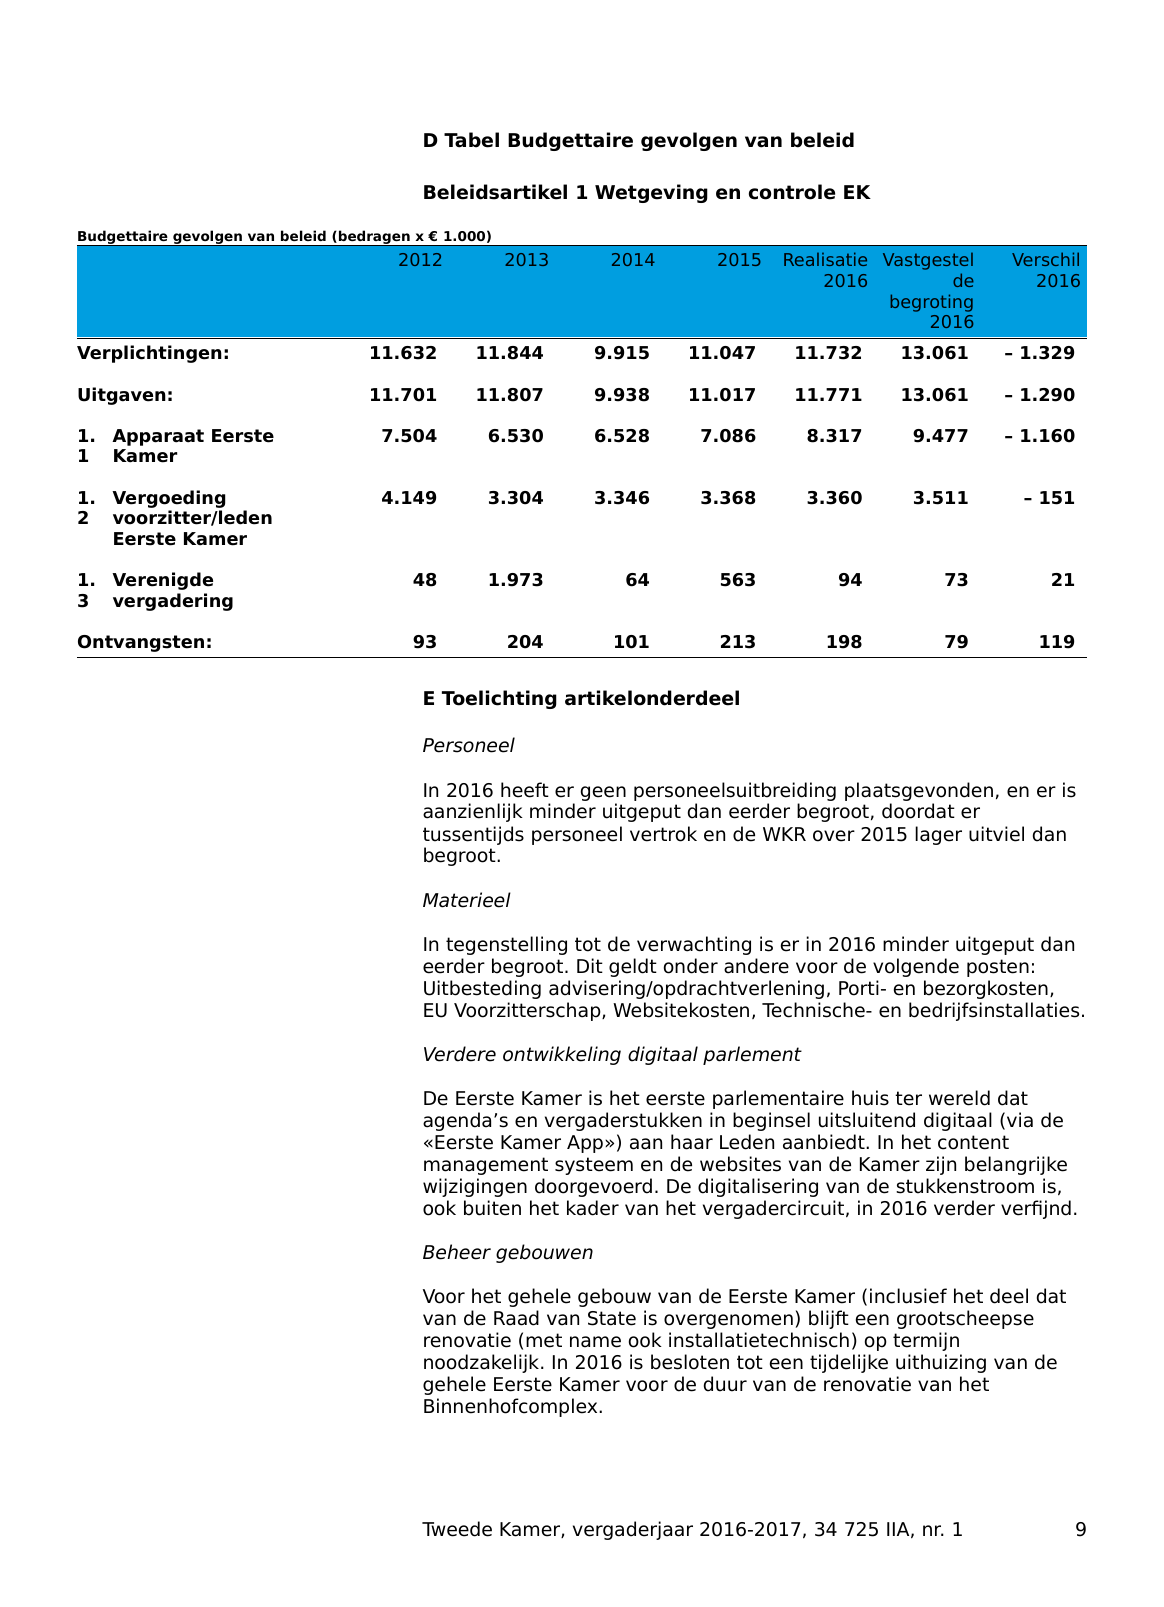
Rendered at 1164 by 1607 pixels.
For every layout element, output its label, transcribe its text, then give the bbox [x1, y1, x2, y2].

table_cell – 1.329 [980, 339, 1087, 364]
text In tegenstelling tot de verwachting is er in 2016 minder uitgeput dan eerder begroot. Dit geldt onder andere voor de volgende posten: Uitbesteding advisering/opdrachtverlening, Porti- en bezorgkosten, EU Voorzitterschap, Websitekosten, Technische- en bedrijfsinstallaties. [422, 934, 1087, 1022]
table_cell Verschil 2016 [980, 246, 1087, 337]
table_cell 3.304 [449, 488, 555, 549]
table_cell 64 [555, 570, 661, 611]
text Voor het gehele gebouw van de Eerste Kamer (inclusief het deel dat van de Raad van State is overgenomen) blijft een grootscheepse renovatie (met name ook installatietechnisch) op termijn noodzakelijk. In 2016 is besloten tot een tijdelijke uithuizing van de gehele Eerste Kamer voor de duur van de renovatie van het Binnenhofcomplex. [422, 1286, 1087, 1418]
text De Eerste Kamer is het eerste parlementaire huis ter wereld dat agenda’s en vergaderstukken in beginsel uitsluitend digitaal (via de «Eerste Kamer App») aan haar Leden aanbiedt. In het content management systeem en de websites van de Kamer zijn belangrijke wijzigingen doorgevoerd. De digitalisering van de stukkenstroom is, ook buiten het kader van het vergadercircuit, in 2016 verder verfijnd. [422, 1088, 1087, 1220]
table_cell 11.771 [768, 385, 874, 405]
table_cell Vastgestelde begroting 2016 [874, 246, 980, 337]
table_cell [77, 550, 1087, 570]
subtitle Beheer gebouwen [422, 1242, 1087, 1264]
text In 2016 heeft er geen personeelsuitbreiding plaatsgevonden, en er is aanzienlijk minder uitgeput dan eerder begroot, doordat er tussentijds personeel vertrok en de WKR over 2015 lager uitviel dan begroot. [422, 779, 1087, 867]
table_cell 21 [980, 570, 1087, 611]
table_cell 73 [874, 570, 980, 611]
table_cell 8.317 [768, 426, 874, 467]
table_cell Ontvangsten: [77, 632, 342, 657]
table_cell 11.632 [343, 339, 449, 364]
table_cell 7.504 [343, 426, 449, 467]
subtitle Verdere ontwikkeling digitaal parlement [422, 1044, 1087, 1066]
subtitle D Tabel Budgettaire gevolgen van beleid [422, 130, 1087, 152]
table_cell Verplichtingen: [77, 339, 342, 364]
table_cell 3.511 [874, 488, 980, 549]
table_cell [77, 405, 1087, 426]
table_cell Verenigde vergadering [106, 570, 342, 611]
table_cell 204 [449, 632, 555, 657]
table_cell 9.938 [555, 385, 661, 405]
table_cell Vergoeding voorzitter/leden Eerste Kamer [106, 488, 342, 549]
table_cell 1.3 [77, 570, 106, 611]
subtitle Personeel [422, 735, 1087, 757]
table_cell 11.732 [768, 339, 874, 364]
table_cell – 151 [980, 488, 1087, 549]
table_cell 1.973 [449, 570, 555, 611]
table_cell 1.1 [77, 426, 106, 467]
table_cell 6.530 [449, 426, 555, 467]
table_cell 198 [768, 632, 874, 657]
subtitle Materieel [422, 889, 1087, 912]
table_cell 93 [343, 632, 449, 657]
table_cell 7.086 [661, 426, 768, 467]
table_cell Apparaat Eerste Kamer [106, 426, 342, 467]
table_cell Realisatie 2016 [768, 246, 874, 337]
table_cell 11.807 [449, 385, 555, 405]
table_cell [77, 246, 342, 337]
table_cell 9.915 [555, 339, 661, 364]
table_cell 101 [555, 632, 661, 657]
subtitle E Toelichting artikelonderdeel [422, 688, 1087, 710]
table_cell 9.477 [874, 426, 980, 467]
table_cell 3.360 [768, 488, 874, 549]
table_cell 48 [343, 570, 449, 611]
table_cell 13.061 [874, 339, 980, 364]
table_cell 2013 [449, 246, 555, 337]
table_cell 11.701 [343, 385, 449, 405]
table_cell 94 [768, 570, 874, 611]
table_cell 11.017 [661, 385, 768, 405]
table_cell 13.061 [874, 385, 980, 405]
table_cell [77, 364, 1087, 384]
table_cell Uitgaven: [77, 385, 342, 405]
table_cell 11.047 [661, 339, 768, 364]
subtitle Beleidsartikel 1 Wetgeving en controle EK [422, 182, 1087, 204]
table_cell 563 [661, 570, 768, 611]
table_cell 11.844 [449, 339, 555, 364]
table_cell 2012 [343, 246, 449, 337]
table_cell 6.528 [555, 426, 661, 467]
table_cell 4.149 [343, 488, 449, 549]
table_cell 79 [874, 632, 980, 657]
table_cell 119 [980, 632, 1087, 657]
table_cell – 1.160 [980, 426, 1087, 467]
table_cell – 1.290 [980, 385, 1087, 405]
table_cell 3.346 [555, 488, 661, 549]
table_header Budgettaire gevolgen van beleid (bedragen x € 1.000) [77, 229, 1087, 244]
table_cell 1.2 [77, 488, 106, 549]
table_cell 2014 [555, 246, 661, 337]
table_cell 3.368 [661, 488, 768, 549]
table_cell [77, 467, 1087, 488]
table_cell [77, 611, 1087, 632]
table_cell 2015 [661, 246, 768, 337]
table_cell 213 [661, 632, 768, 657]
